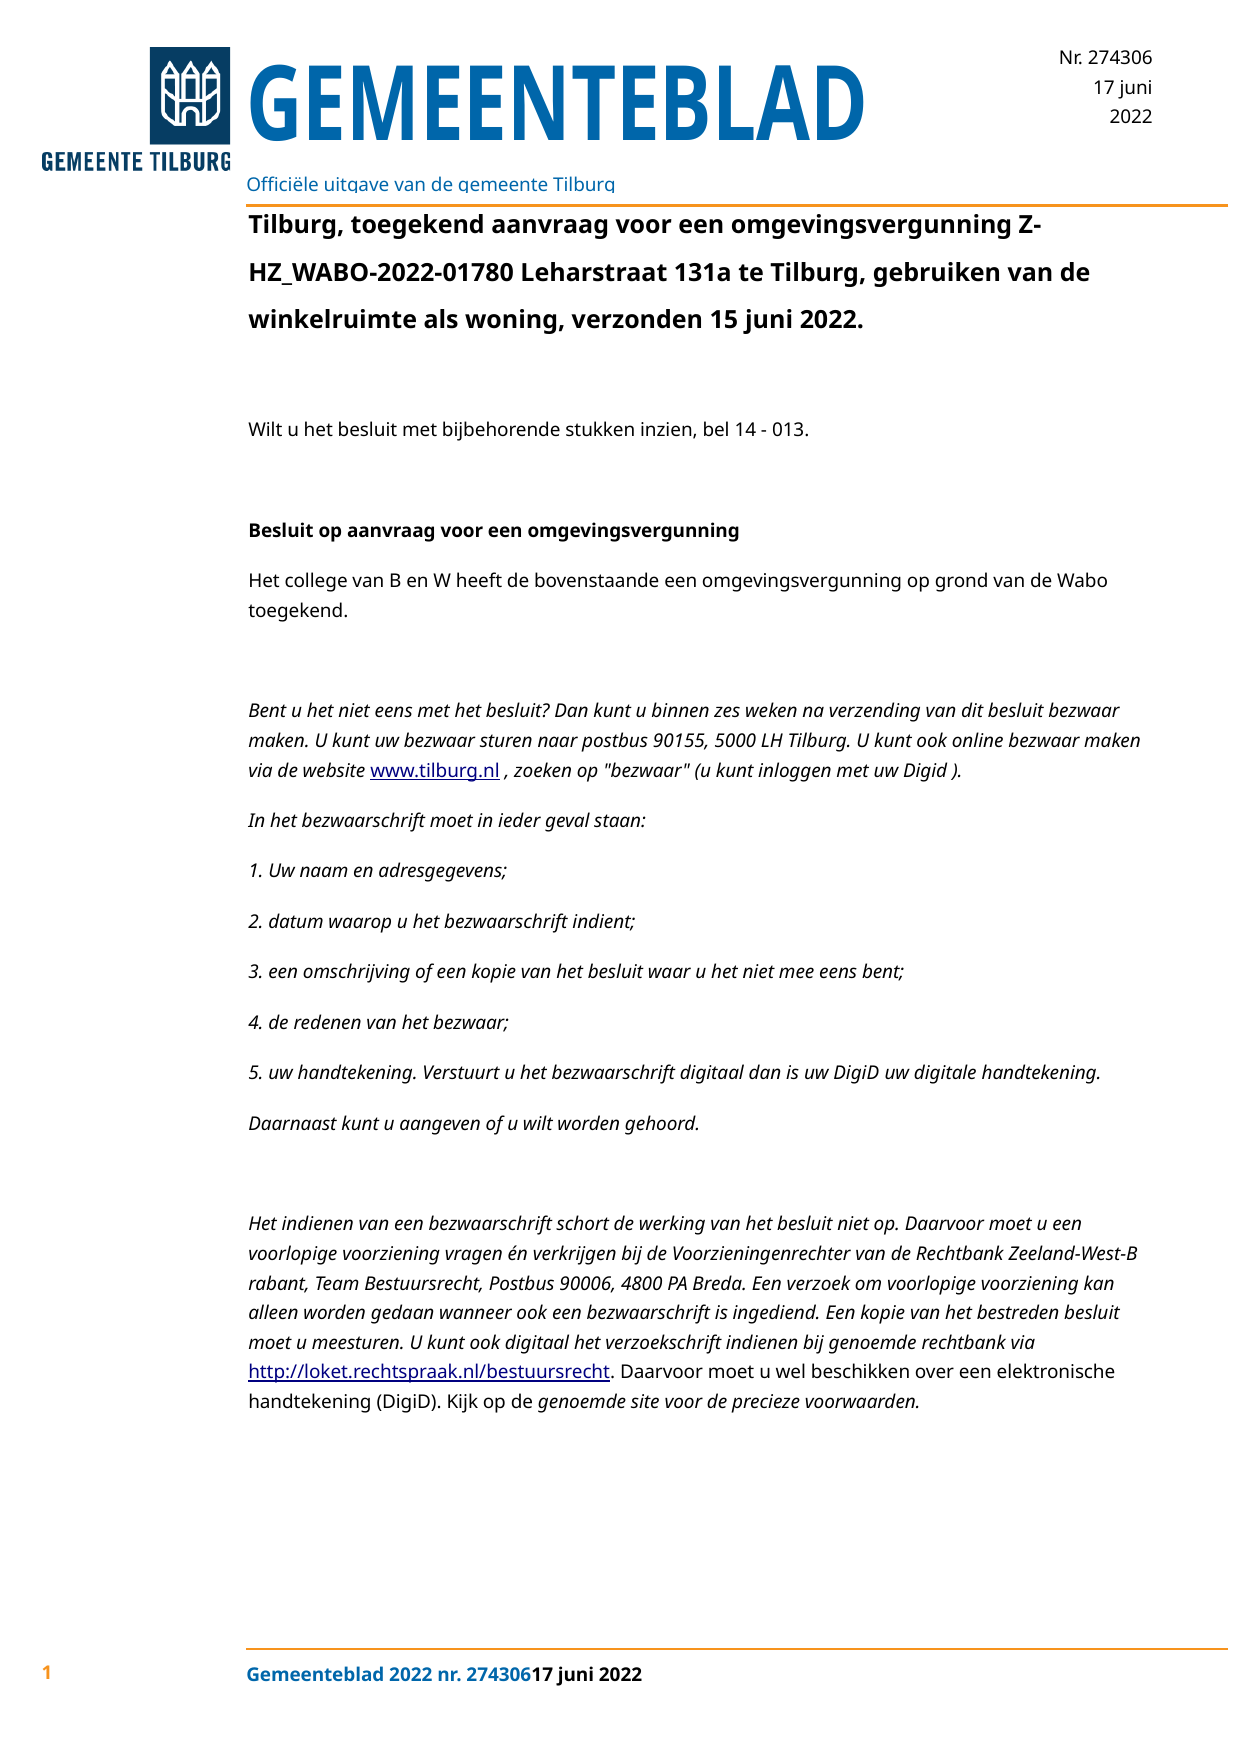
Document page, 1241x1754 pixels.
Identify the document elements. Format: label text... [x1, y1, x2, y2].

text 1. Uw naam en adresgegevens; [248, 858, 1152, 883]
text 2. datum waarop u het bezwaarschrift indient; [248, 908, 1152, 934]
text Het college van B en W heeft de bovenstaande een omgevingsvergunning op grond van de Wabo toegekend. [248, 567, 1152, 622]
text 4. de redenen van het bezwaar; [248, 1009, 1152, 1034]
text Wilt u het besluit met bijbehorende stukken inzien, bel 14 - 013. [248, 416, 1152, 442]
text Besluit op aanvraag voor een omgevingsvergunning [248, 517, 1152, 542]
text In het bezwaarschrift moet in ieder geval staan: [248, 807, 1152, 833]
text 5. uw handtekening. Verstuurt u het bezwaarschrift digitaal dan is uw DigiD uw digitale handtekening. [248, 1059, 1152, 1085]
text Bent u het niet eens met het besluit? Dan kunt u binnen zes weken na verzending van dit besluit bezwaar maken. U kunt uw bezwaar sturen naar postbus 90155, 5000 LH Tilburg. U kunt ook online bezwaar maken via de website www.tilburg.nl , zoeken op "bezwaar" (u kunt inloggen met uw Digid ). [248, 698, 1152, 782]
text Het indienen van een bezwaarschrift schort de werking van het besluit niet op. Daarvoor moet u een voorlopige voorziening vragen én verkrijgen bij de Voorzieningenrechter van de Rechtbank Zeeland-West-B rabant, Team Bestuursrecht, Postbus 90006, 4800 PA Breda. Een verzoek om voorlopige voorziening kan alleen worden gedaan wanneer ook een bezwaarschrift is ingediend. Een kopie van het bestreden besluit moet u meesturen. U kunt ook digitaal het verzoekschrift indienen bij genoemde rechtbank via http://loket.rechtspraak.nl/bestuursrecht. Daarvoor moet u wel beschikken over een elektronische handtekening (DigiD). Kijk op de genoemde site voor de precieze voorwaarden. [248, 1211, 1152, 1414]
text Tilburg, toegekend aanvraag voor een omgevingsvergunning Z-HZ_WABO-2022-01780 Leharstraat 131a te Tilburg, gebruiken van de winkelruimte als woning, verzonden 15 juni 2022. [248, 207, 1152, 336]
text Daarnaast kunt u aangeven of u wilt worden gehoord. [248, 1110, 1152, 1135]
text 3. een omschrijving of een kopie van het besluit waar u het niet mee eens bent; [248, 958, 1152, 984]
picture [41, 47, 231, 172]
